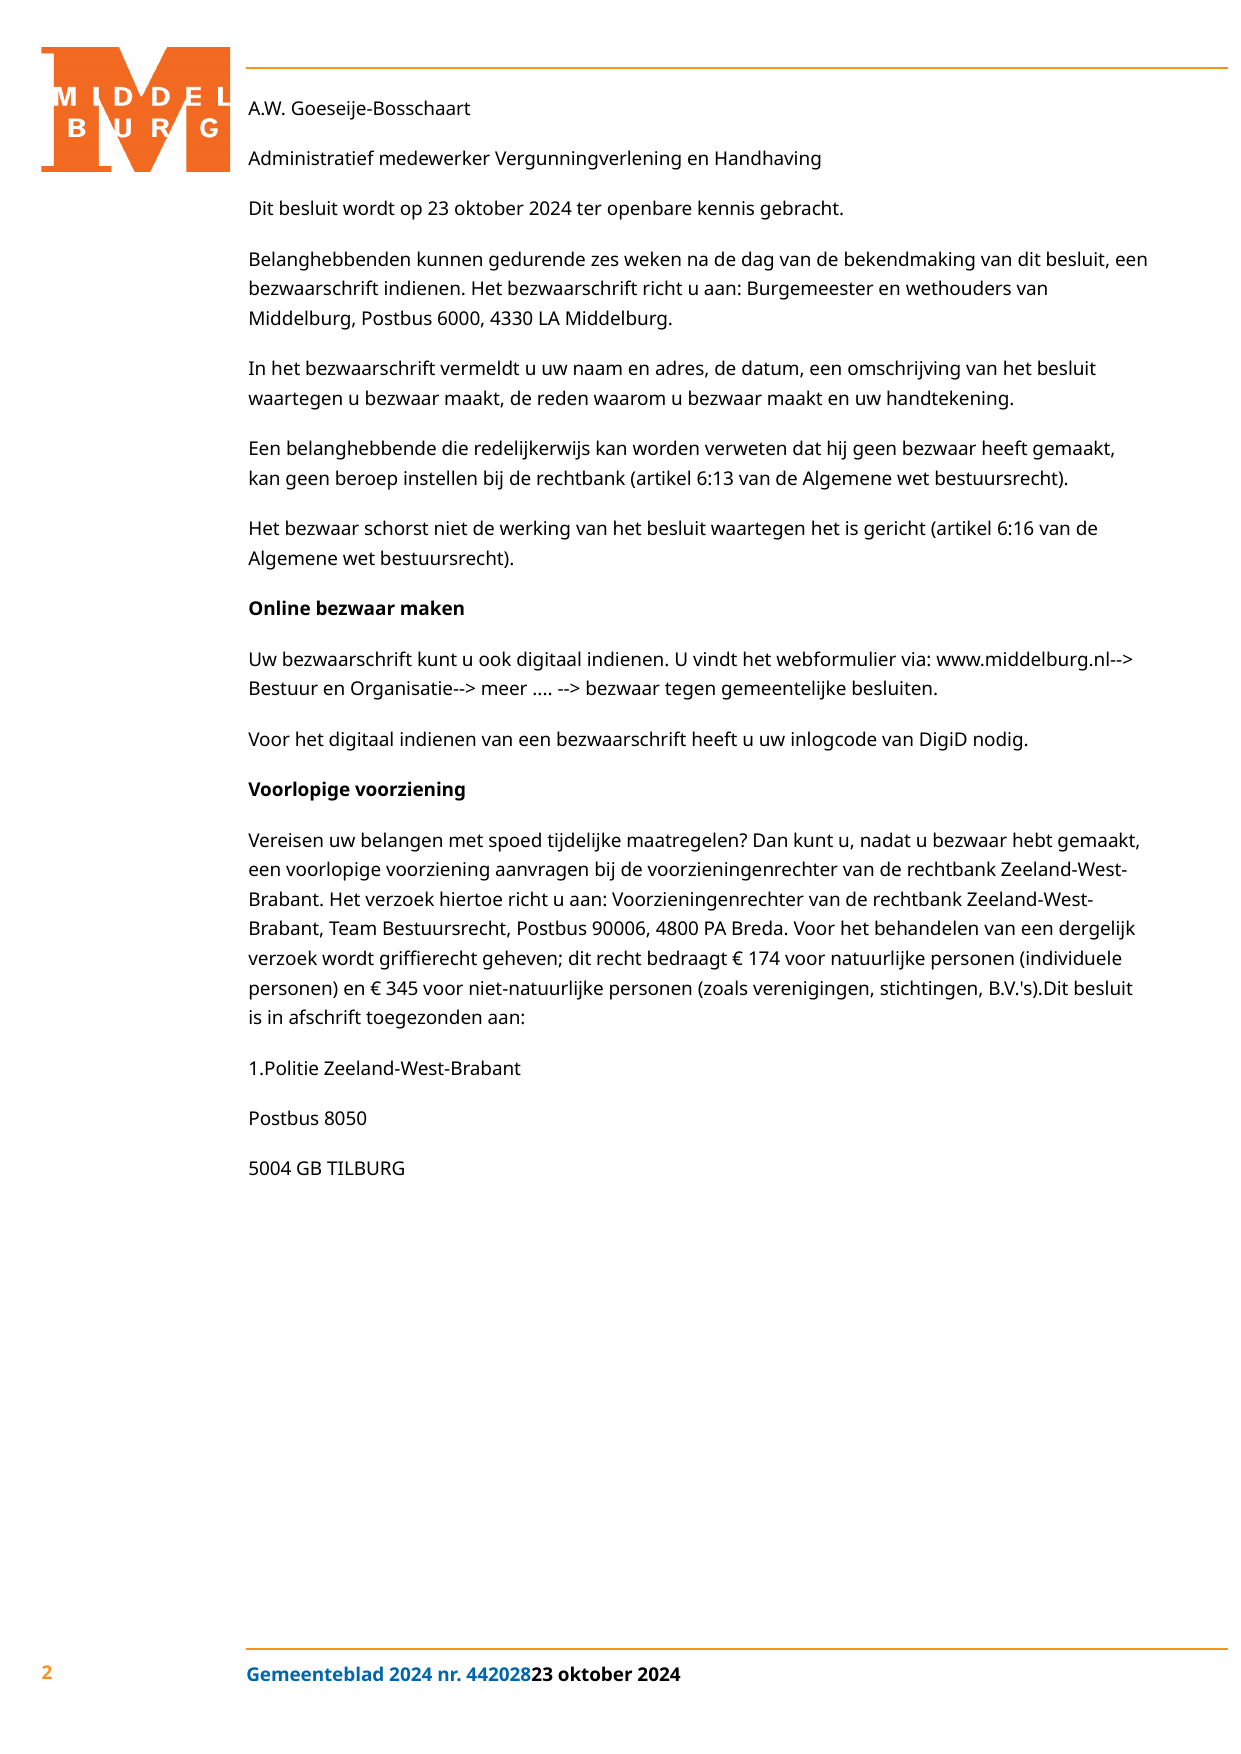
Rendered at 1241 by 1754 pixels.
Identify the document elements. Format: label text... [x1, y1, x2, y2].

text Administratief medewerker Vergunningverlening en Handhaving [248, 145, 1152, 171]
text Vereisen uw belangen met spoed tijdelijke maatregelen? Dan kunt u, nadat u bezwaar hebt gemaakt, een voorlopige voorziening aanvragen bij de voorzieningenrechter van de rechtbank Zeeland-West-Brabant. Het verzoek hiertoe richt u aan: Voorzieningenrechter van de rechtbank Zeeland-West-Brabant, Team Bestuursrecht, Postbus 90006, 4800 PA Breda. Voor het behandelen van een dergelijk verzoek wordt griffierecht geheven; dit recht bedraagt € 174 voor natuurlijke personen (individuele personen) en € 345 voor niet-natuurlijke personen (zoals verenigingen, stichtingen, B.V.'s).Dit besluit is in afschrift toegezonden aan: [248, 827, 1152, 1030]
text Het bezwaar schorst niet de werking van het besluit waartegen het is gericht (artikel 6:16 van de Algemene wet bestuursrecht). [248, 516, 1152, 571]
picture [41, 47, 231, 172]
text 1.Politie Zeeland-West-Brabant [248, 1055, 1152, 1081]
text Belanghebbenden kunnen gedurende zes weken na de dag van de bekendmaking van dit besluit, een bezwaarschrift indienen. Het bezwaarschrift richt u aan: Burgemeester en wethouders van Middelburg, Postbus 6000, 4330 LA Middelburg. [248, 246, 1152, 331]
text Voor het digitaal indienen van een bezwaarschrift heeft u uw inlogcode van DigiD nodig. [248, 726, 1152, 752]
text Voorlopige voorziening [248, 776, 1152, 802]
text Dit besluit wordt op 23 oktober 2024 ter openbare kennis gebracht. [248, 196, 1152, 221]
text In het bezwaarschrift vermeldt u uw naam en adres, de datum, een omschrijving van het besluit waartegen u bezwaar maakt, de reden waarom u bezwaar maakt en uw handtekening. [248, 356, 1152, 411]
text Een belanghebbende die redelijkerwijs kan worden verweten dat hij geen bezwaar heeft gemaakt, kan geen beroep instellen bij de rechtbank (artikel 6:13 van de Algemene wet bestuursrecht). [248, 436, 1152, 491]
text 5004 GB TILBURG [248, 1156, 1152, 1181]
text Uw bezwaarschrift kunt u ook digitaal indienen. U vindt het webformulier via: www.middelburg.nl--> Bestuur en Organisatie--> meer .... --> bezwaar tegen gemeentelijke besluiten. [248, 646, 1152, 701]
text Online bezwaar maken [248, 596, 1152, 621]
text A.W. Goeseije-Bosschaart [248, 95, 1152, 121]
text Postbus 8050 [248, 1105, 1152, 1131]
